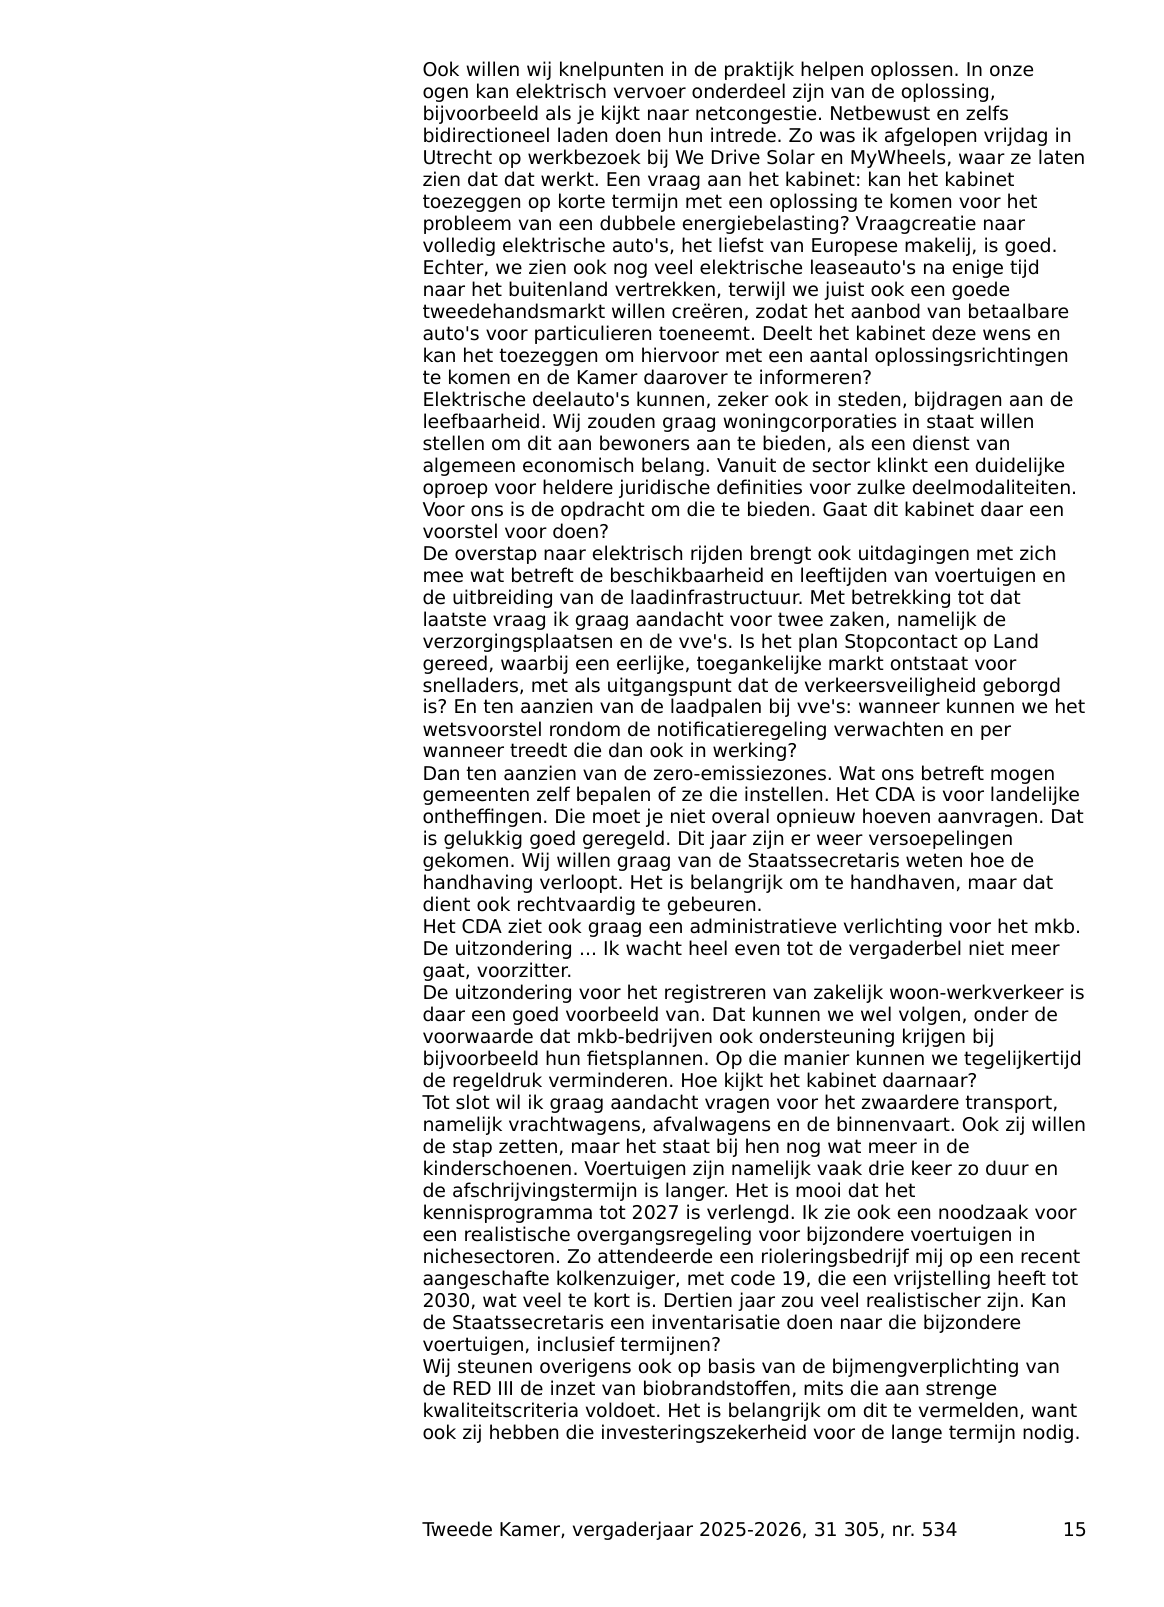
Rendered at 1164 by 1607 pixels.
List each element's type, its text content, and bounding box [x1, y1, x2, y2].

text Wij steunen overigens ook op basis van de bijmengverplichting van de RED III de inzet van biobrandstoffen, mits die aan strenge kwaliteitscriteria voldoet. Het is belangrijk om dit te vermelden, want ook zij hebben die investeringszekerheid voor de lange termijn nodig. [422, 1356, 1087, 1444]
text Dan ten aanzien van de zero-emissiezones. Wat ons betreft mogen gemeenten zelf bepalen of ze die instellen. Het CDA is voor landelijke ontheffingen. Die moet je niet overal opnieuw hoeven aanvragen. Dat is gelukkig goed geregeld. Dit jaar zijn er weer versoepelingen gekomen. Wij willen graag van de Staatssecretaris weten hoe de handhaving verloopt. Het is belangrijk om te handhaven, maar dat dient ook rechtvaardig te gebeuren. [422, 762, 1087, 916]
text Ook willen wij knelpunten in de praktijk helpen oplossen. In onze ogen kan elektrisch vervoer onderdeel zijn van de oplossing, bijvoorbeeld als je kijkt naar netcongestie. Netbewust en zelfs bidirectioneel laden doen hun intrede. Zo was ik afgelopen vrijdag in Utrecht op werkbezoek bij We Drive Solar en MyWheels, waar ze laten zien dat dat werkt. Een vraag aan het kabinet: kan het kabinet toezeggen op korte termijn met een oplossing te komen voor het probleem van een dubbele energiebelasting? Vraagcreatie naar volledig elektrische auto's, het liefst van Europese makelij, is goed. Echter, we zien ook nog veel elektrische leaseauto's na enige tijd naar het buitenland vertrekken, terwijl we juist ook een goede tweedehandsmarkt willen creëren, zodat het aanbod van betaalbare auto's voor particulieren toeneemt. Deelt het kabinet deze wens en kan het toezeggen om hiervoor met een aantal oplossingsrichtingen te komen en de Kamer daarover te informeren? [422, 59, 1087, 389]
text Het CDA ziet ook graag een administratieve verlichting voor het mkb. De uitzondering ... Ik wacht heel even tot de vergaderbel niet meer gaat, voorzitter. [422, 916, 1087, 982]
text Tot slot wil ik graag aandacht vragen voor het zwaardere transport, namelijk vrachtwagens, afvalwagens en de binnenvaart. Ook zij willen de stap zetten, maar het staat bij hen nog wat meer in de kinderschoenen. Voertuigen zijn namelijk vaak drie keer zo duur en de afschrijvingstermijn is langer. Het is mooi dat het kennisprogramma tot 2027 is verlengd. Ik zie ook een noodzaak voor een realistische overgangsregeling voor bijzondere voertuigen in nichesectoren. Zo attendeerde een rioleringsbedrijf mij op een recent aangeschafte kolkenzuiger, met code 19, die een vrijstelling heeft tot 2030, wat veel te kort is. Dertien jaar zou veel realistischer zijn. Kan de Staatssecretaris een inventarisatie doen naar die bijzondere voertuigen, inclusief termijnen? [422, 1092, 1087, 1356]
text Elektrische deelauto's kunnen, zeker ook in steden, bijdragen aan de leefbaarheid. Wij zouden graag woningcorporaties in staat willen stellen om dit aan bewoners aan te bieden, als een dienst van algemeen economisch belang. Vanuit de sector klinkt een duidelijke oproep voor heldere juridische definities voor zulke deelmodaliteiten. Voor ons is de opdracht om die te bieden. Gaat dit kabinet daar een voorstel voor doen? [422, 389, 1087, 543]
text De overstap naar elektrisch rijden brengt ook uitdagingen met zich mee wat betreft de beschikbaarheid en leeftijden van voertuigen en de uitbreiding van de laadinfrastructuur. Met betrekking tot dat laatste vraag ik graag aandacht voor twee zaken, namelijk de verzorgingsplaatsen en de vve's. Is het plan Stopcontact op Land gereed, waarbij een eerlijke, toegankelijke markt ontstaat voor snelladers, met als uitgangspunt dat de verkeersveiligheid geborgd is? En ten aanzien van de laadpalen bij vve's: wanneer kunnen we het wetsvoorstel rondom de notificatieregeling verwachten en per wanneer treedt die dan ook in werking? [422, 543, 1087, 762]
text De uitzondering voor het registreren van zakelijk woon-werkverkeer is daar een goed voorbeeld van. Dat kunnen we wel volgen, onder de voorwaarde dat mkb-bedrijven ook ondersteuning krijgen bij bijvoorbeeld hun fietsplannen. Op die manier kunnen we tegelijkertijd de regeldruk verminderen. Hoe kijkt het kabinet daarnaar? [422, 982, 1087, 1092]
